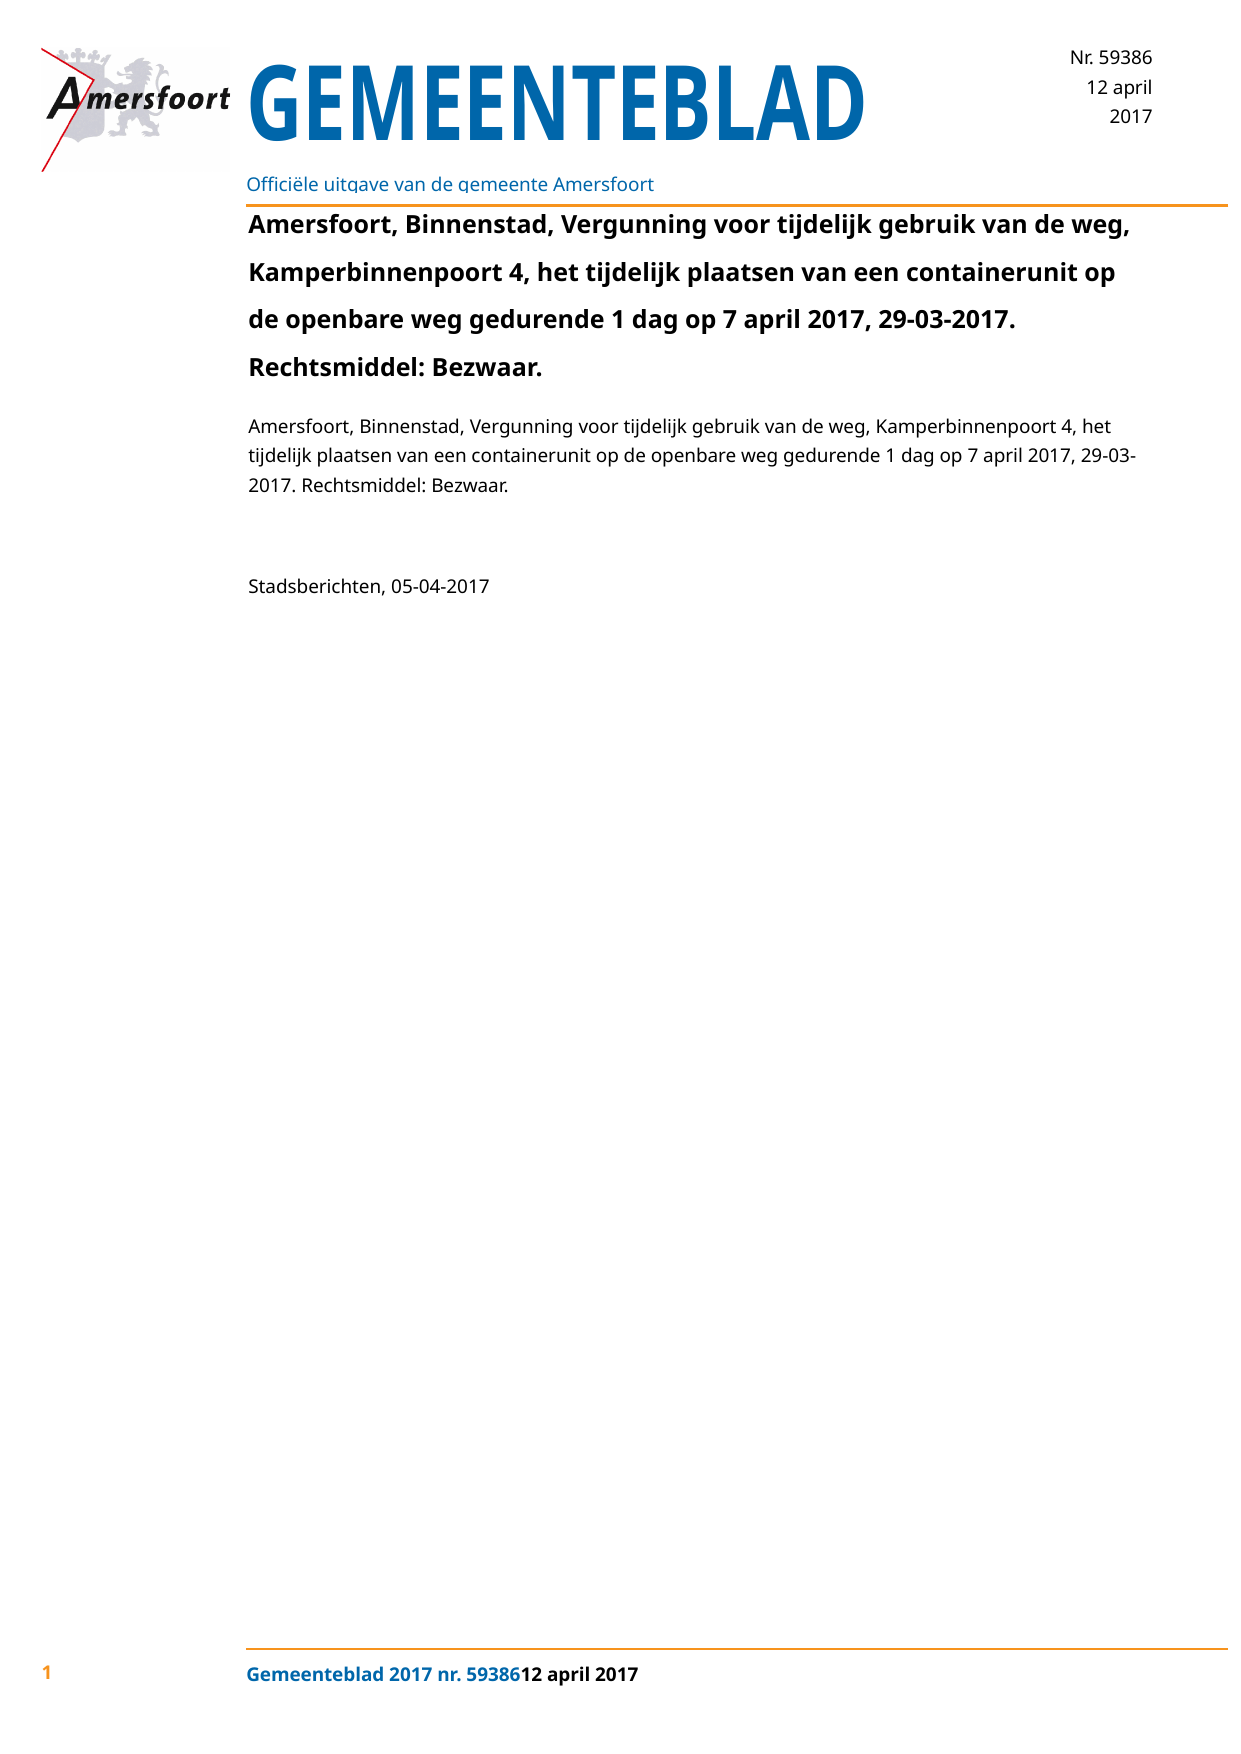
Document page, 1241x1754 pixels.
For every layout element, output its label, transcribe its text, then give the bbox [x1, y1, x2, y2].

picture [41, 47, 231, 172]
text Amersfoort, Binnenstad, Vergunning voor tijdelijk gebruik van de weg, Kamperbinnenpoort 4, het tijdelijk plaatsen van een containerunit op de openbare weg gedurende 1 dag op 7 april 2017, 29-03-2017. Rechtsmiddel: Bezwaar. [248, 413, 1152, 498]
text Amersfoort, Binnenstad, Vergunning voor tijdelijk gebruik van de weg, Kamperbinnenpoort 4, het tijdelijk plaatsen van een containerunit op de openbare weg gedurende 1 dag op 7 april 2017, 29-03-2017. Rechtsmiddel: Bezwaar. [248, 207, 1152, 384]
text Stadsberichten, 05-04-2017 [248, 573, 1152, 599]
